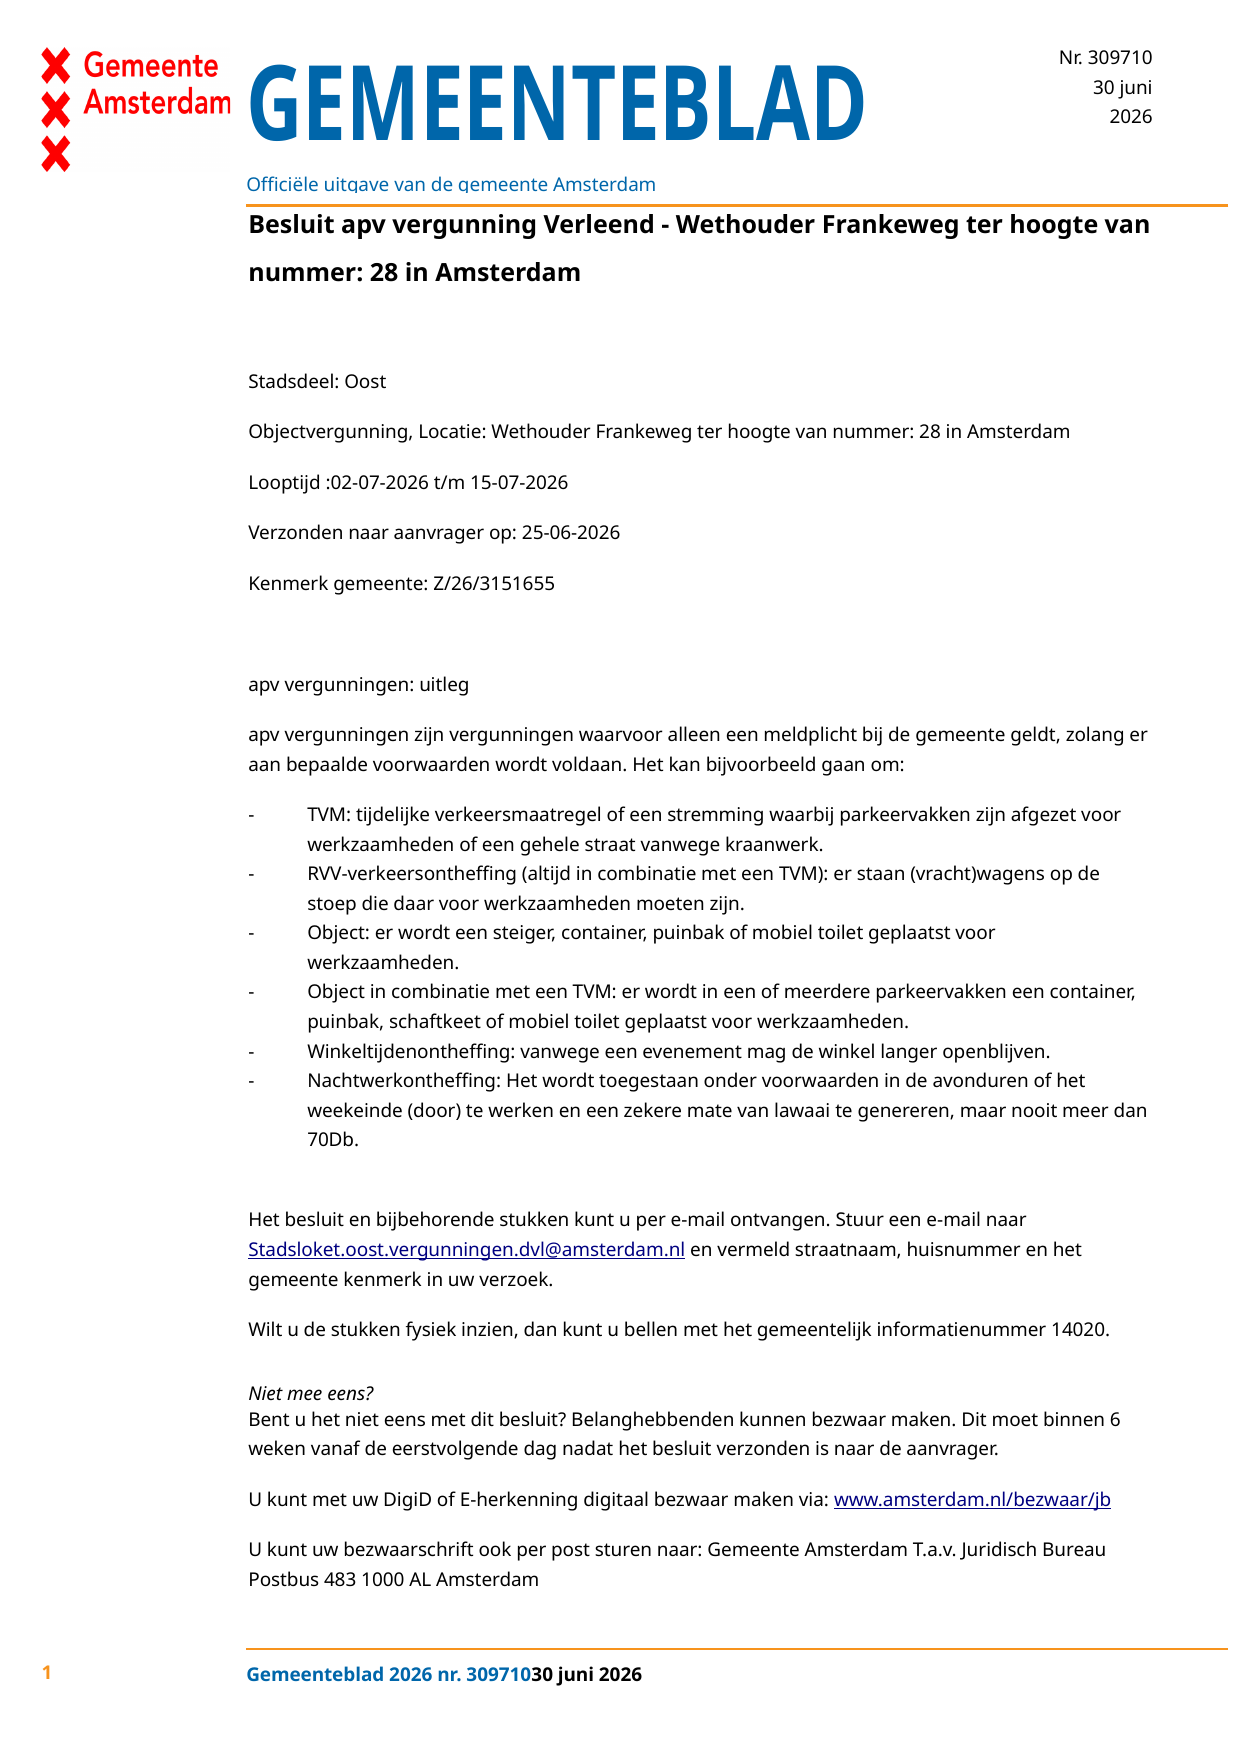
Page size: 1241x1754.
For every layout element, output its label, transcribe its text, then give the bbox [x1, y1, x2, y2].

list Winkeltijdenontheffing: vanwege een evenement mag de winkel langer openblijven. [248, 1038, 1152, 1064]
text U kunt uw bezwaarschrift ook per post sturen naar: Gemeente Amsterdam T.a.v. Juridisch Bureau Postbus 483 1000 AL Amsterdam [248, 1536, 1152, 1592]
text U kunt met uw DigiD of E-herkenning digitaal bezwaar maken via: www.amsterdam.nl/bezwaar/jb [248, 1486, 1152, 1512]
list RVV-verkeersontheffing (altijd in combinatie met een TVM): er staan (vracht)wagens op de stoep die daar voor werkzaamheden moeten zijn. [248, 860, 1152, 916]
list TVM: tijdelijke verkeersmaatregel of een stremming waarbij parkeervakken zijn afgezet voor werkzaamheden of een gehele straat vanwege kraanwerk. [248, 801, 1152, 857]
list Nachtwerkontheffing: Het wordt toegestaan onder voorwaarden in de avonduren of het weekeinde (door) te werken en een zekere mate van lawaai te genereren, maar nooit meer dan 70Db. [248, 1067, 1152, 1152]
list Object: er wordt een steiger, container, puinbak of mobiel toilet geplaatst voor werkzaamheden. [248, 919, 1152, 975]
picture [41, 47, 231, 172]
text Wilt u de stukken fysiek inzien, dan kunt u bellen met het gemeentelijk informatienummer 14020. [248, 1316, 1152, 1342]
text Bent u het niet eens met dit besluit? Belanghebbenden kunnen bezwaar maken. Dit moet binnen 6 weken vanaf de eerstvolgende dag nadat het besluit verzonden is naar de aanvrager. [248, 1406, 1152, 1461]
text Besluit apv vergunning Verleend - Wethouder Frankeweg ter hoogte van nummer: 28 in Amsterdam [248, 207, 1152, 288]
text Verzonden naar aanvrager op: 25-06-2026 [248, 519, 1152, 545]
text Objectvergunning, Locatie: Wethouder Frankeweg ter hoogte van nummer: 28 in Amsterdam [248, 419, 1152, 444]
list Object in combinatie met een TVM: er wordt in een of meerdere parkeervakken een container, puinbak, schaftkeet of mobiel toilet geplaatst voor werkzaamheden. [248, 979, 1152, 1034]
text apv vergunningen zijn vergunningen waarvoor alleen een meldplicht bij de gemeente geldt, zolang er aan bepaalde voorwaarden wordt voldaan. Het kan bijvoorbeeld gaan om: [248, 721, 1152, 777]
text Niet mee eens? [248, 1380, 1152, 1406]
text Kenmerk gemeente: Z/26/3151655 [248, 570, 1152, 596]
text Het besluit en bijbehorende stukken kunt u per e-mail ontvangen. Stuur een e-mail naar Stadsloket.oost.vergunningen.dvl@amsterdam.nl en vermeld straatnaam, huisnummer en het gemeente kenmerk in uw verzoek. [248, 1207, 1152, 1292]
text Looptijd :02-07-2026 t/m 15-07-2026 [248, 469, 1152, 495]
text Stadsdeel: Oost [248, 368, 1152, 394]
text apv vergunningen: uitleg [248, 671, 1152, 697]
